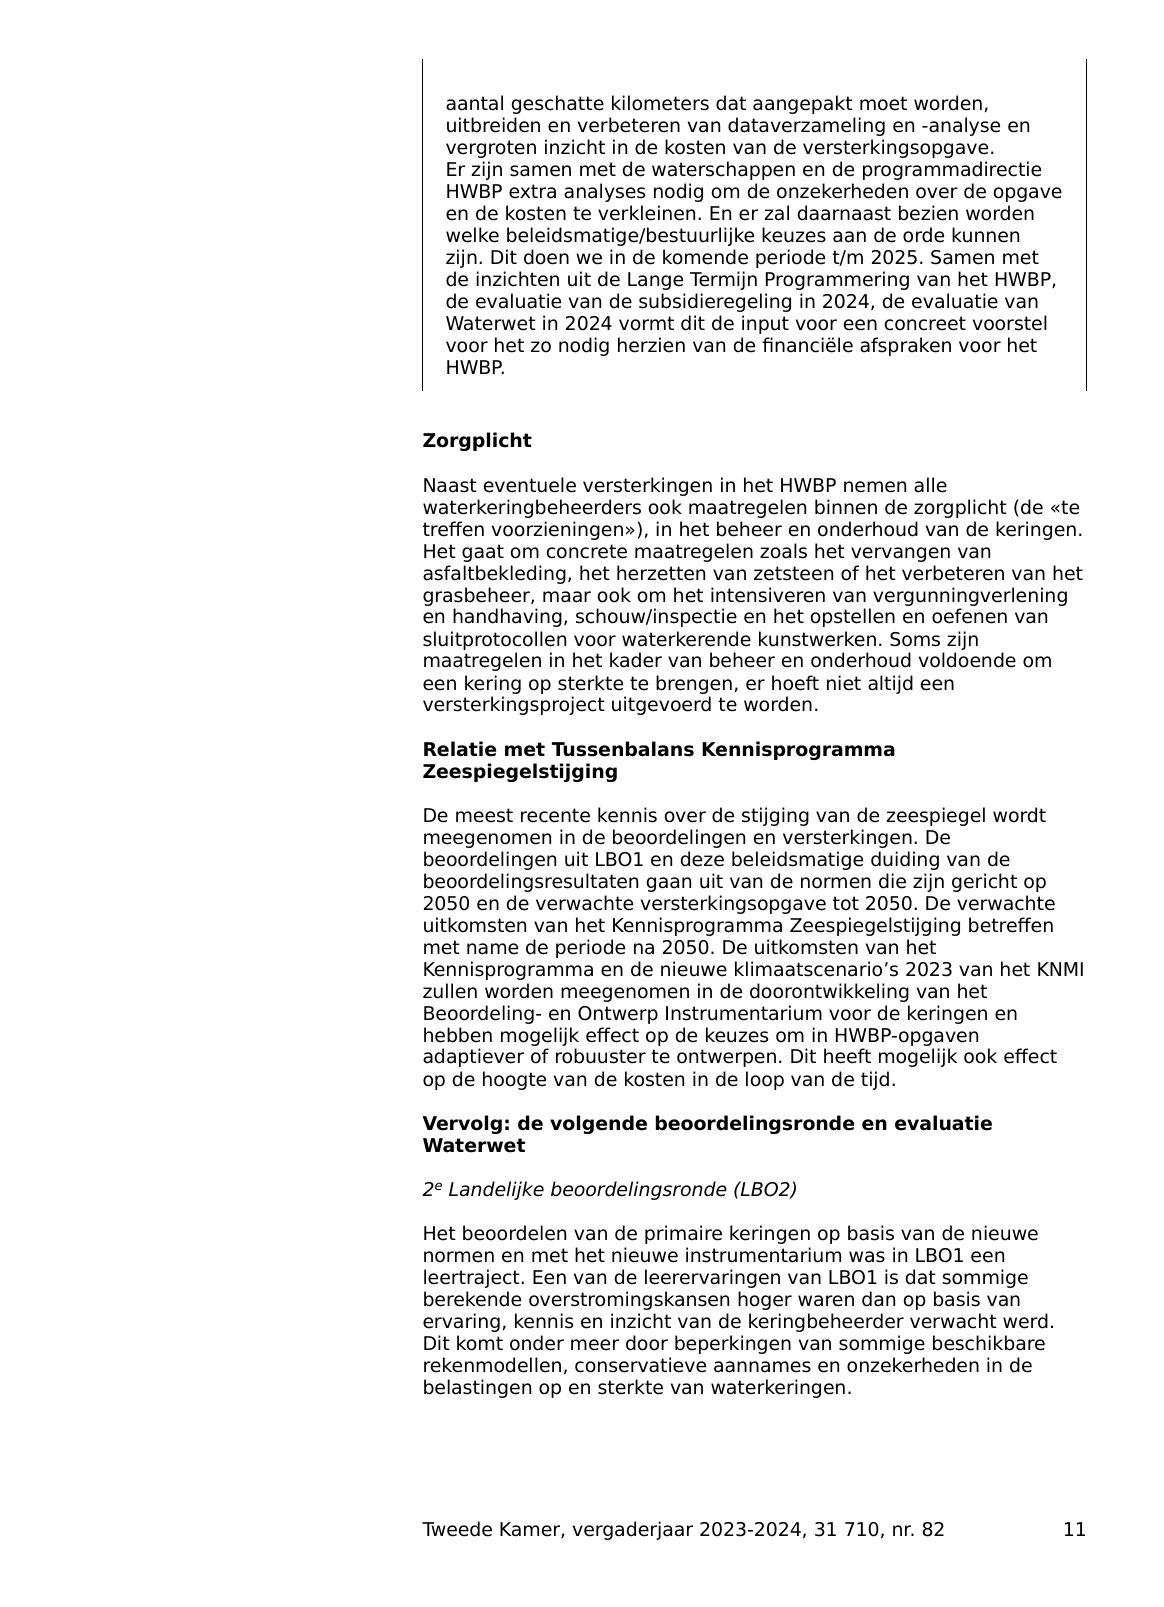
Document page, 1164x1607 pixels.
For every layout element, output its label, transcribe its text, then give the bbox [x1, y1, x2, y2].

subtitle 2e Landelijke beoordelingsronde (LBO2) [422, 1179, 1087, 1201]
subtitle Zorgplicht [422, 430, 1087, 452]
text Naast eventuele versterkingen in het HWBP nemen alle waterkeringbeheerders ook maatregelen binnen de zorgplicht (de «te treffen voorzieningen»), in het beheer en onderhoud van de keringen. Het gaat om concrete maatregelen zoals het vervangen van asfaltbekleding, het herzetten van zetsteen of het verbeteren van het grasbeheer, maar ook om het intensiveren van vergunningverlening en handhaving, schouw/inspectie en het opstellen en oefenen van sluitprotocollen voor waterkerende kunstwerken. Soms zijn maatregelen in het kader van beheer en onderhoud voldoende om een kering op sterkte te brengen, er hoeft niet altijd een versterkingsproject uitgevoerd te worden. [422, 474, 1087, 716]
subtitle Relatie met Tussenbalans Kennisprogramma Zeespiegelstijging [422, 738, 1087, 782]
table_header aantal geschatte kilometers dat aangepakt moet worden, uitbreiden en verbeteren van dataverzameling en -analyse en vergroten inzicht in de kosten van de versterkingsopgave. Er zijn samen met de waterschappen en de programmadirectie HWBP extra analyses nodig om de onzekerheden over de opgave en de kosten te verkleinen. En er zal daarnaast bezien worden welke beleidsmatige/bestuurlijke keuzes aan de orde kunnen zijn. Dit doen we in de komende periode t/m 2025. Samen met de inzichten uit de Lange Termijn Programmering van het HWBP, de evaluatie van de subsidieregeling in 2024, de evaluatie van Waterwet in 2024 vormt dit de input voor een concreet voorstel voor het zo nodig herzien van de financiële afspraken voor het HWBP. [423, 59, 1086, 391]
text De meest recente kennis over de stijging van de zeespiegel wordt meegenomen in de beoordelingen en versterkingen. De beoordelingen uit LBO1 en deze beleidsmatige duiding van de beoordelingsresultaten gaan uit van de normen die zijn gericht op 2050 en de verwachte versterkingsopgave tot 2050. De verwachte uitkomsten van het Kennisprogramma Zeespiegelstijging betreffen met name de periode na 2050. De uitkomsten van het Kennisprogramma en de nieuwe klimaatscenario’s 2023 van het KNMI zullen worden meegenomen in de doorontwikkeling van het Beoordeling- en Ontwerp Instrumentarium voor de keringen en hebben mogelijk effect op de keuzes om in HWBP-opgaven adaptiever of robuuster te ontwerpen. Dit heeft mogelijk ook effect op de hoogte van de kosten in de loop van de tijd. [422, 805, 1087, 1090]
text Het beoordelen van de primaire keringen op basis van de nieuwe normen en met het nieuwe instrumentarium was in LBO1 een leertraject. Een van de leerervaringen van LBO1 is dat sommige berekende overstromingskansen hoger waren dan op basis van ervaring, kennis en inzicht van de keringbeheerder verwacht werd. Dit komt onder meer door beperkingen van sommige beschikbare rekenmodellen, conservatieve aannames en onzekerheden in de belastingen op en sterkte van waterkeringen. [422, 1223, 1087, 1399]
subtitle Vervolg: de volgende beoordelingsronde en evaluatie Waterwet [422, 1113, 1087, 1157]
